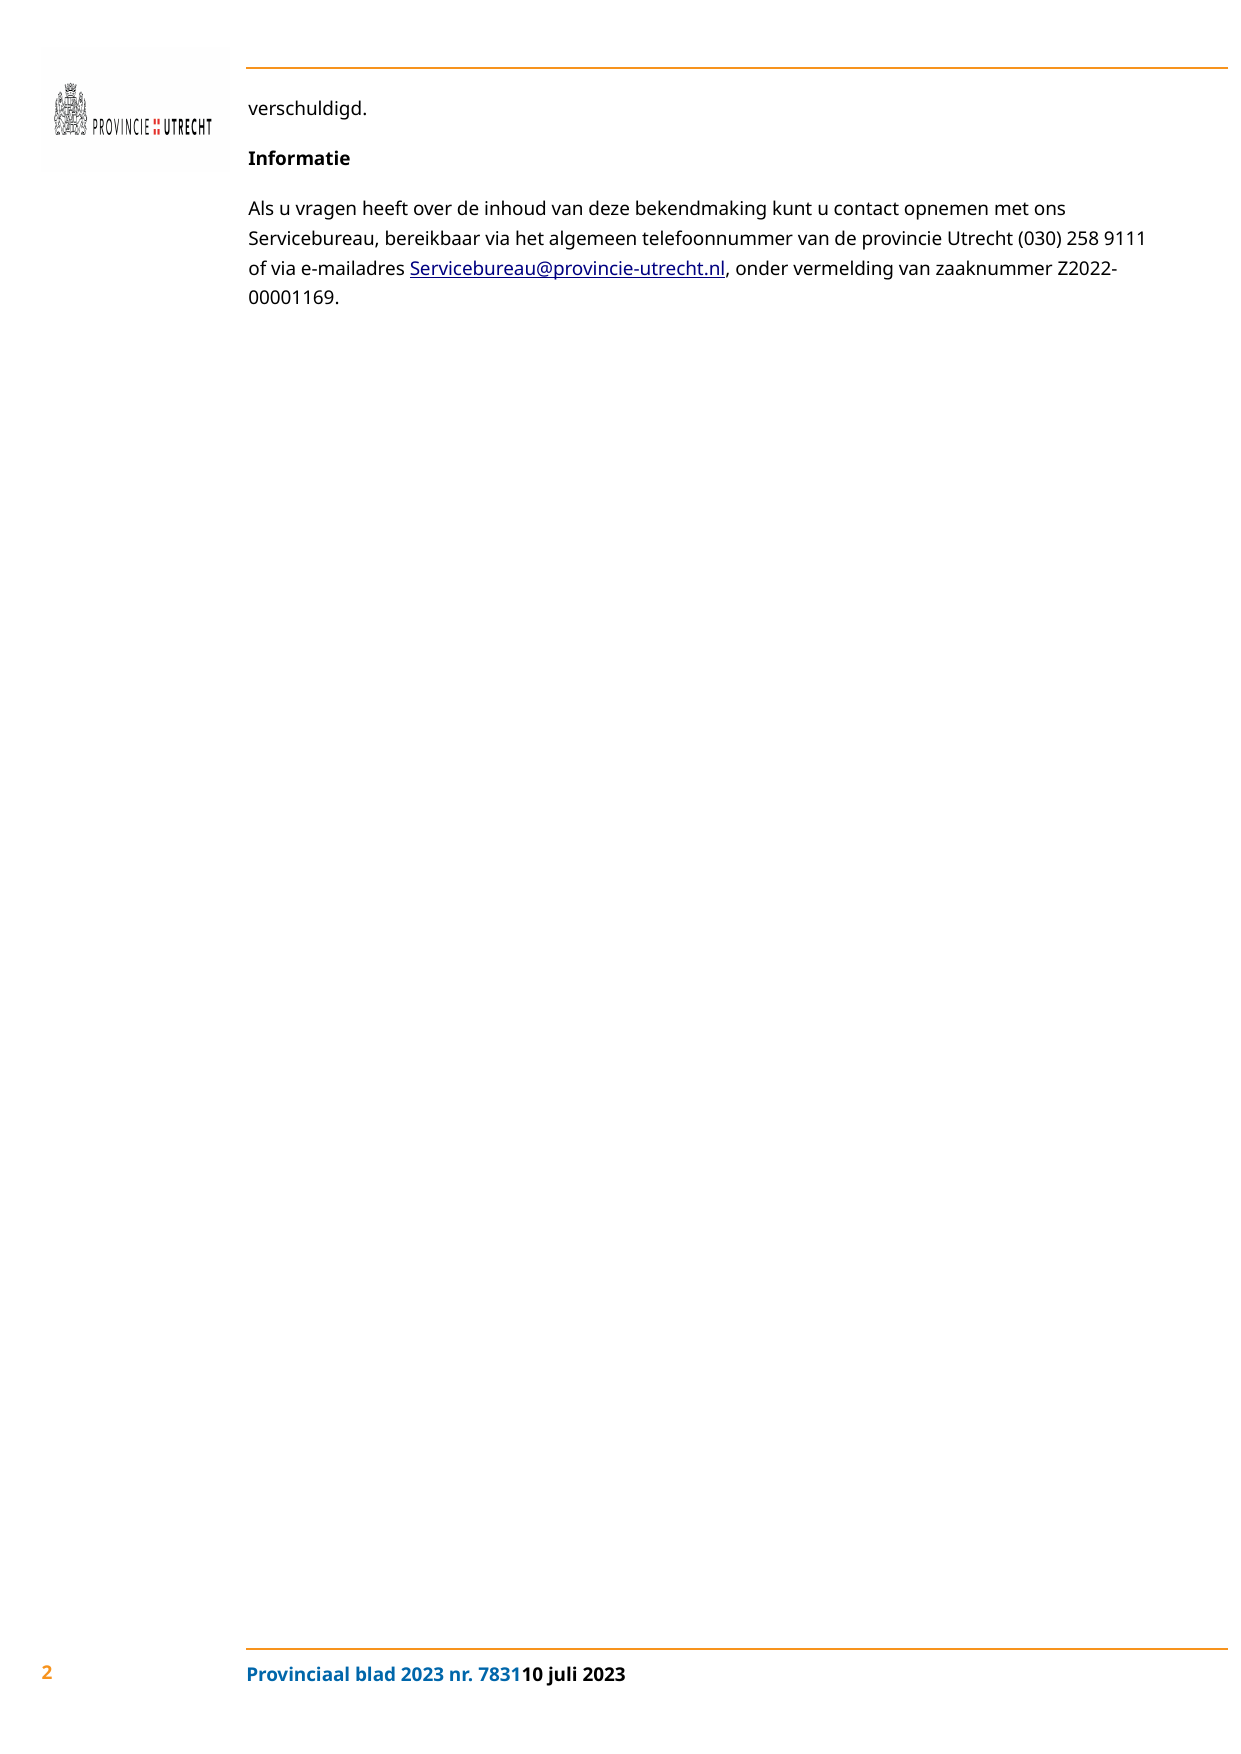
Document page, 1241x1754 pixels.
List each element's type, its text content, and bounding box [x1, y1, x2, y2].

text verschuldigd. [248, 95, 1152, 121]
text Als u vragen heeft over de inhoud van deze bekendmaking kunt u contact opnemen met ons Servicebureau, bereikbaar via het algemeen telefoonnummer van de provincie Utrecht (030) 258 9111 of via e-mailadres Servicebureau@provincie-utrecht.nl, onder vermelding van zaaknummer Z2022-00001169. [248, 196, 1152, 310]
text Informatie [248, 145, 1152, 171]
picture [41, 47, 231, 172]
